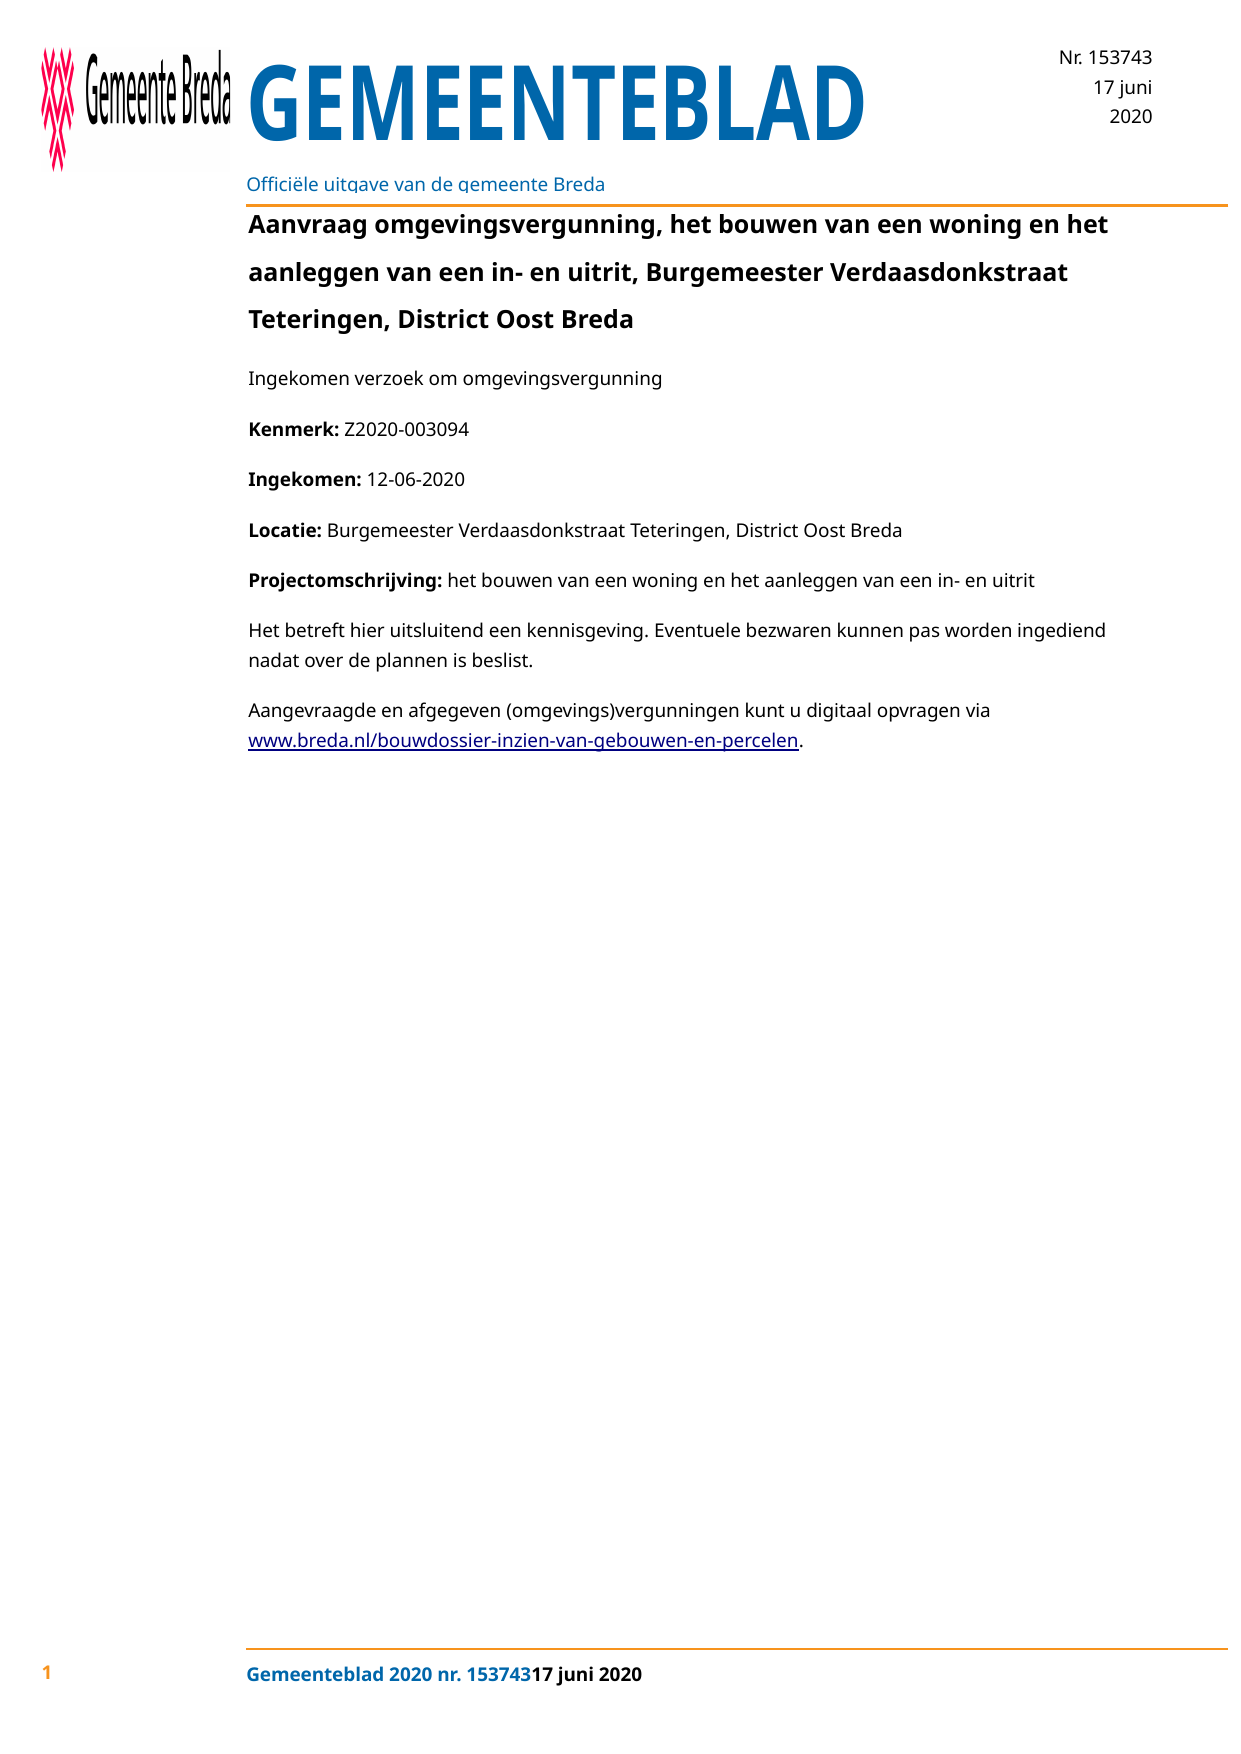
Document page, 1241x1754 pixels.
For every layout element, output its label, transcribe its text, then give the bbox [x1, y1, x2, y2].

text Aanvraag omgevingsvergunning, het bouwen van een woning en het aanleggen van een in- en uitrit, Burgemeester Verdaasdonkstraat Teteringen, District Oost Breda [248, 207, 1152, 336]
picture [41, 47, 231, 172]
text Projectomschrijving: het bouwen van een woning en het aanleggen van een in- en uitrit [248, 567, 1152, 593]
text Aangevraagde en afgegeven (omgevings)vergunningen kunt u digitaal opvragen via www.breda.nl/bouwdossier-inzien-van-gebouwen-en-percelen. [248, 698, 1152, 753]
text Kenmerk: Z2020-003094 [248, 416, 1152, 442]
text Locatie: Burgemeester Verdaasdonkstraat Teteringen, District Oost Breda [248, 517, 1152, 542]
text Ingekomen: 12-06-2020 [248, 466, 1152, 492]
text Ingekomen verzoek om omgevingsvergunning [248, 366, 1152, 391]
text Het betreft hier uitsluitend een kennisgeving. Eventuele bezwaren kunnen pas worden ingediend nadat over de plannen is beslist. [248, 618, 1152, 673]
